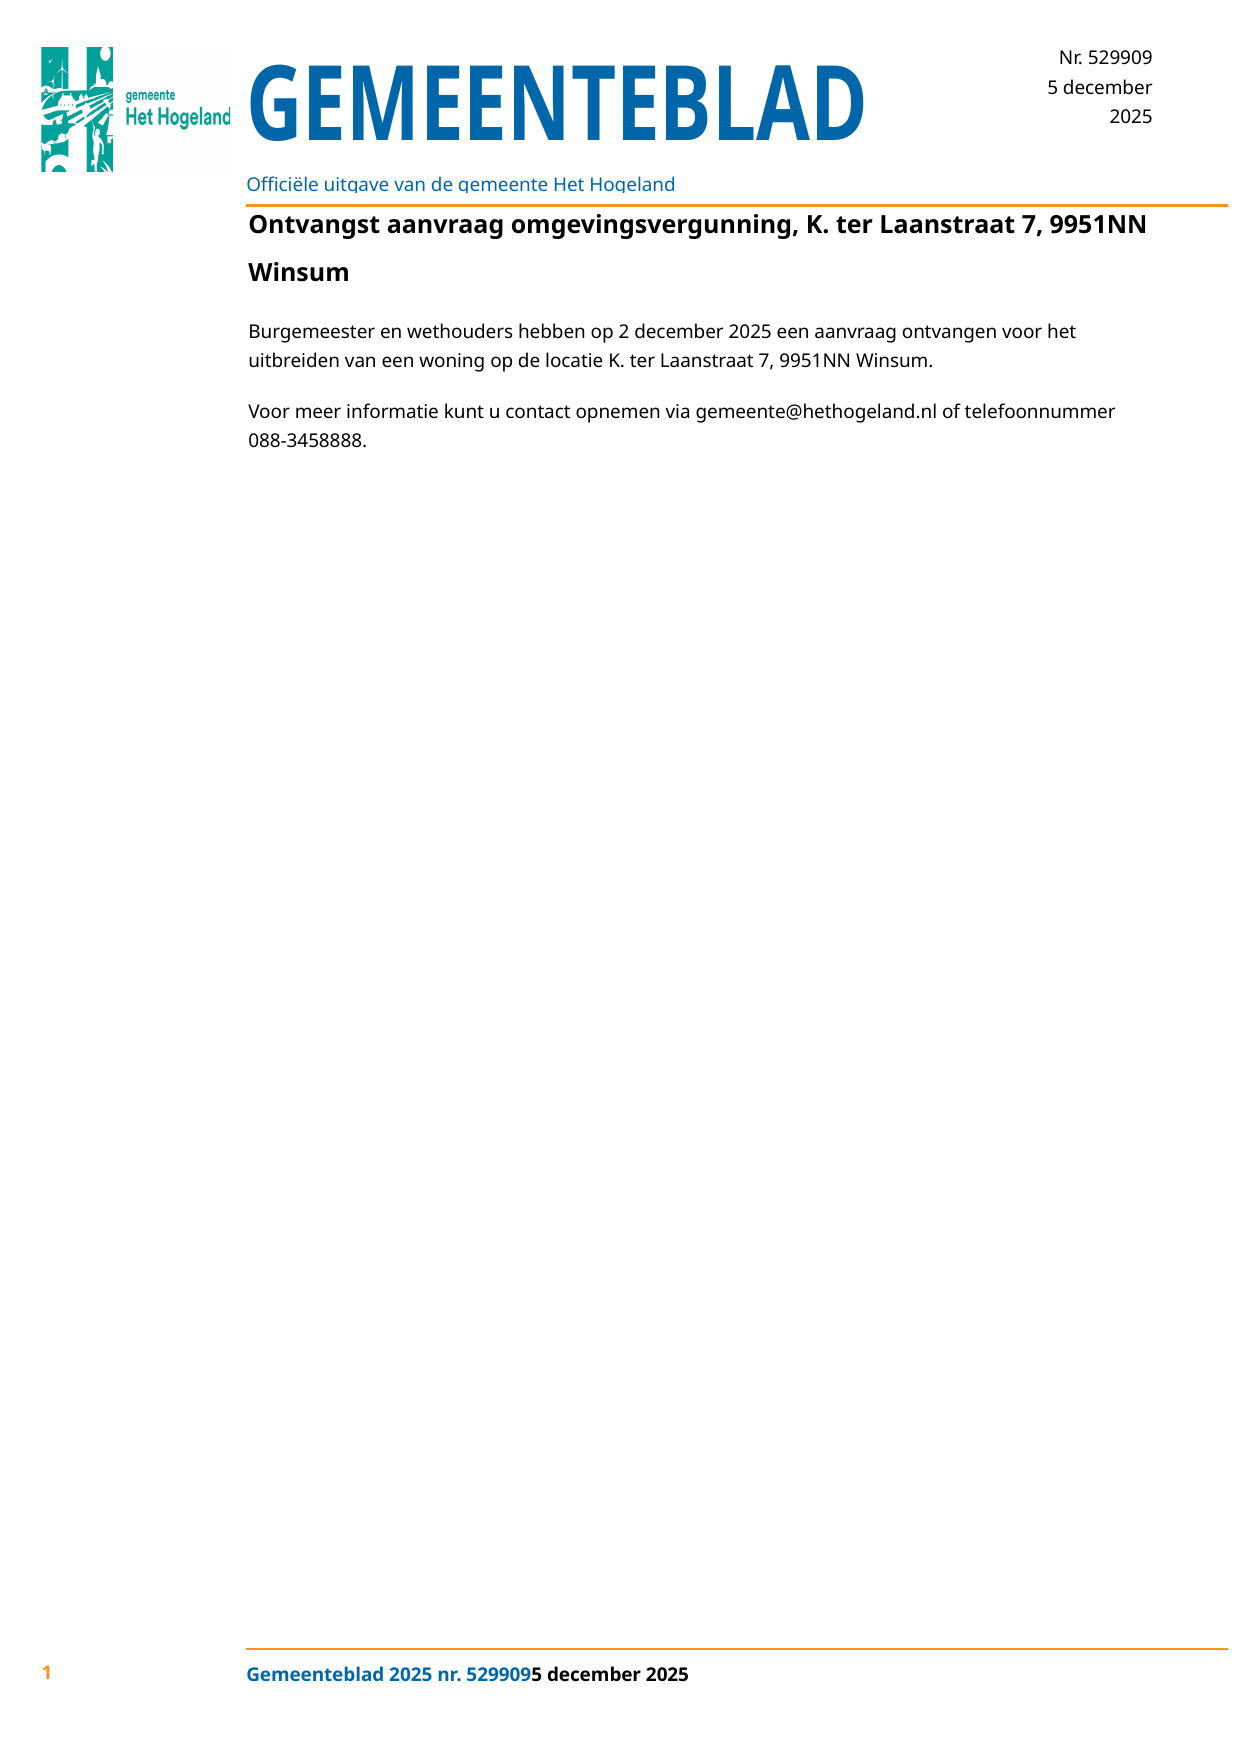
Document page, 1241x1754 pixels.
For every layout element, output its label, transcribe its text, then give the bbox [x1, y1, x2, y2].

text Burgemeester en wethouders hebben op 2 december 2025 een aanvraag ontvangen voor het uitbreiden van een woning op de locatie K. ter Laanstraat 7, 9951NN Winsum. [248, 318, 1152, 373]
text Ontvangst aanvraag omgevingsvergunning, K. ter Laanstraat 7, 9951NN Winsum [248, 207, 1152, 288]
picture [41, 47, 231, 172]
text Voor meer informatie kunt u contact opnemen via gemeente@hethogeland.nl of telefoonnummer 088-3458888. [248, 398, 1152, 453]
